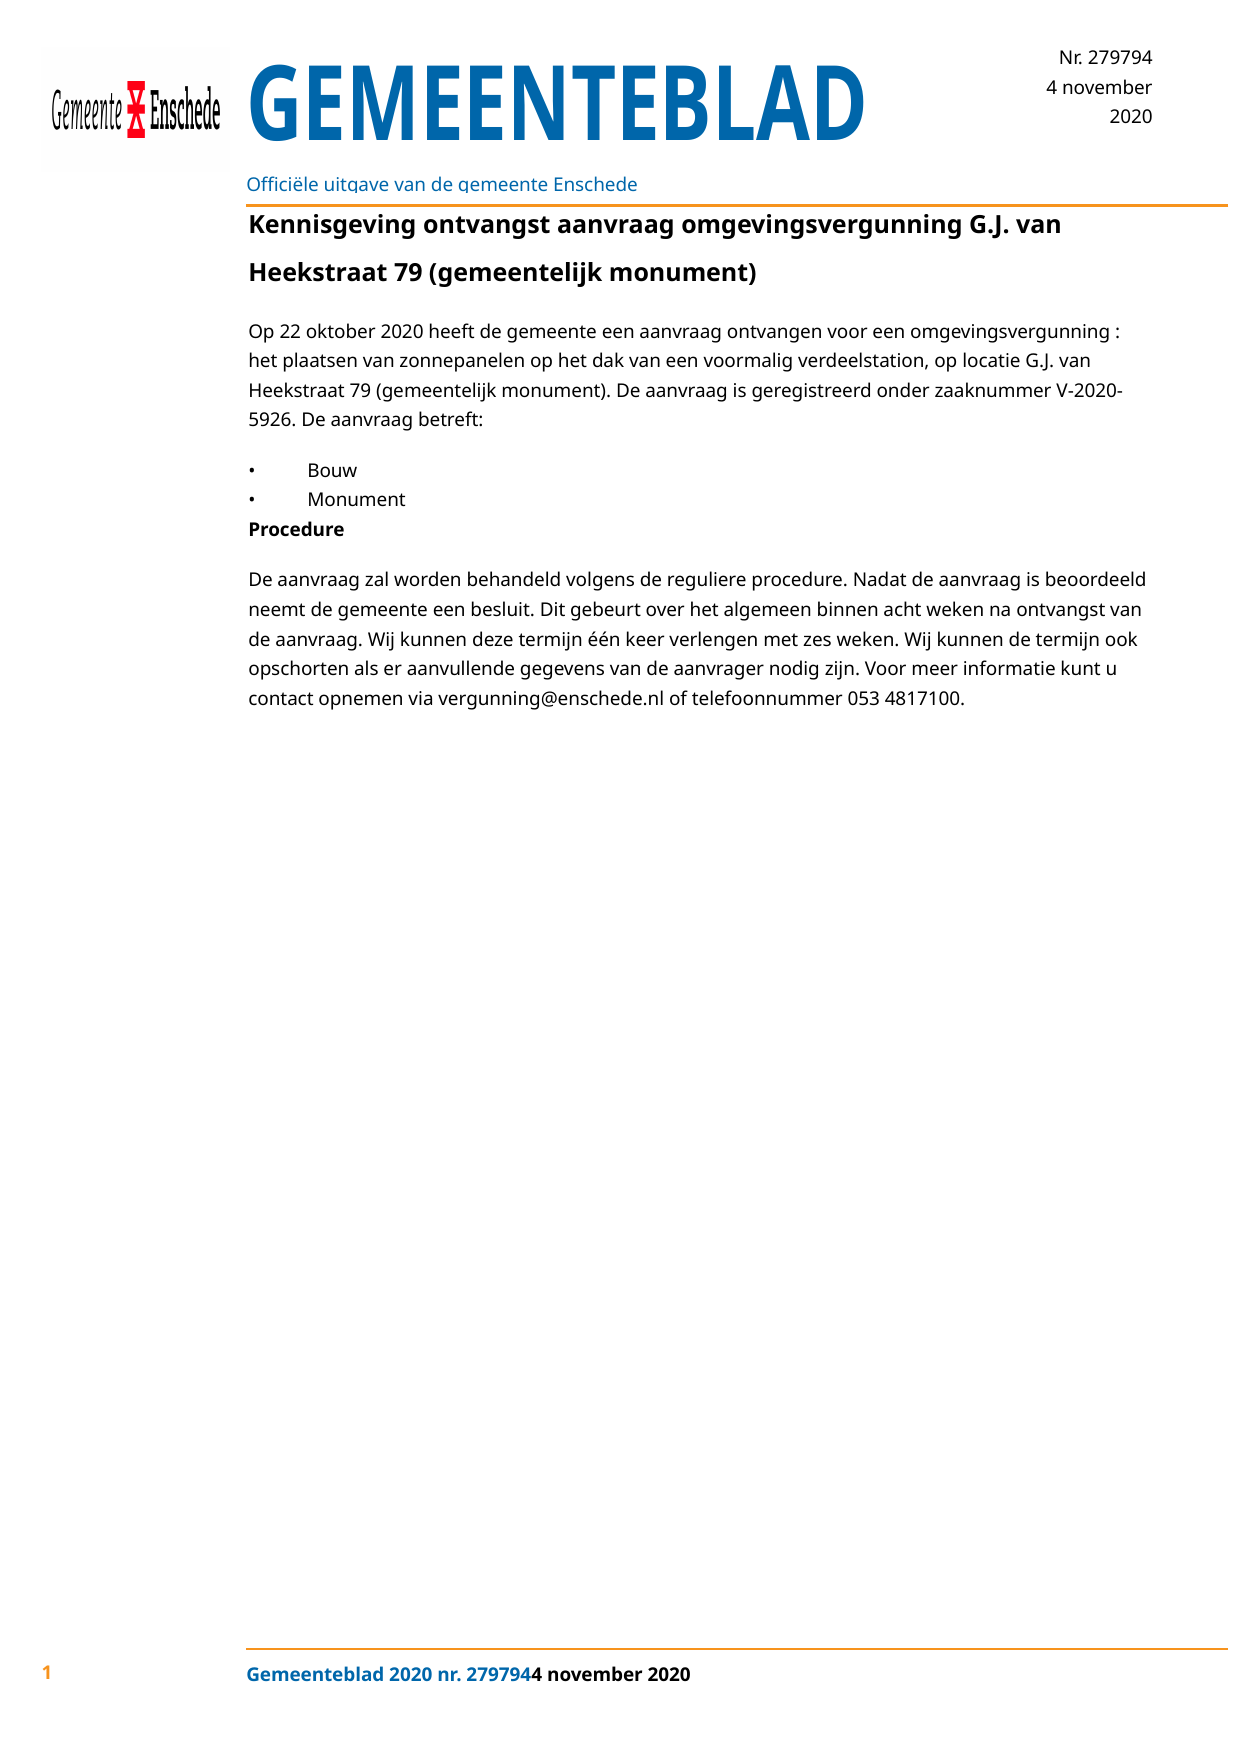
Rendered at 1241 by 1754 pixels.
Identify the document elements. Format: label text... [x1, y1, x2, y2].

list Bouw [248, 457, 1152, 483]
text Kennisgeving ontvangst aanvraag omgevingsvergunning G.J. van Heekstraat 79 (gemeentelijk monument) [248, 207, 1152, 288]
text Op 22 oktober 2020 heeft de gemeente een aanvraag ontvangen voor een omgevingsvergunning : het plaatsen van zonnepanelen op het dak van een voormalig verdeelstation, op locatie G.J. van Heekstraat 79 (gemeentelijk monument). De aanvraag is geregistreerd onder zaaknummer V-2020-5926. De aanvraag betreft: [248, 318, 1152, 432]
text De aanvraag zal worden behandeld volgens de reguliere procedure. Nadat de aanvraag is beoordeeld neemt de gemeente een besluit. Dit gebeurt over het algemeen binnen acht weken na ontvangst van de aanvraag. Wij kunnen deze termijn één keer verlengen met zes weken. Wij kunnen de termijn ook opschorten als er aanvullende gegevens van de aanvrager nodig zijn. Voor meer informatie kunt u contact opnemen via vergunning@enschede.nl of telefoonnummer 053 4817100. [248, 567, 1152, 711]
list Monument [248, 487, 1152, 512]
text Procedure [248, 516, 1152, 542]
picture [41, 47, 231, 172]
